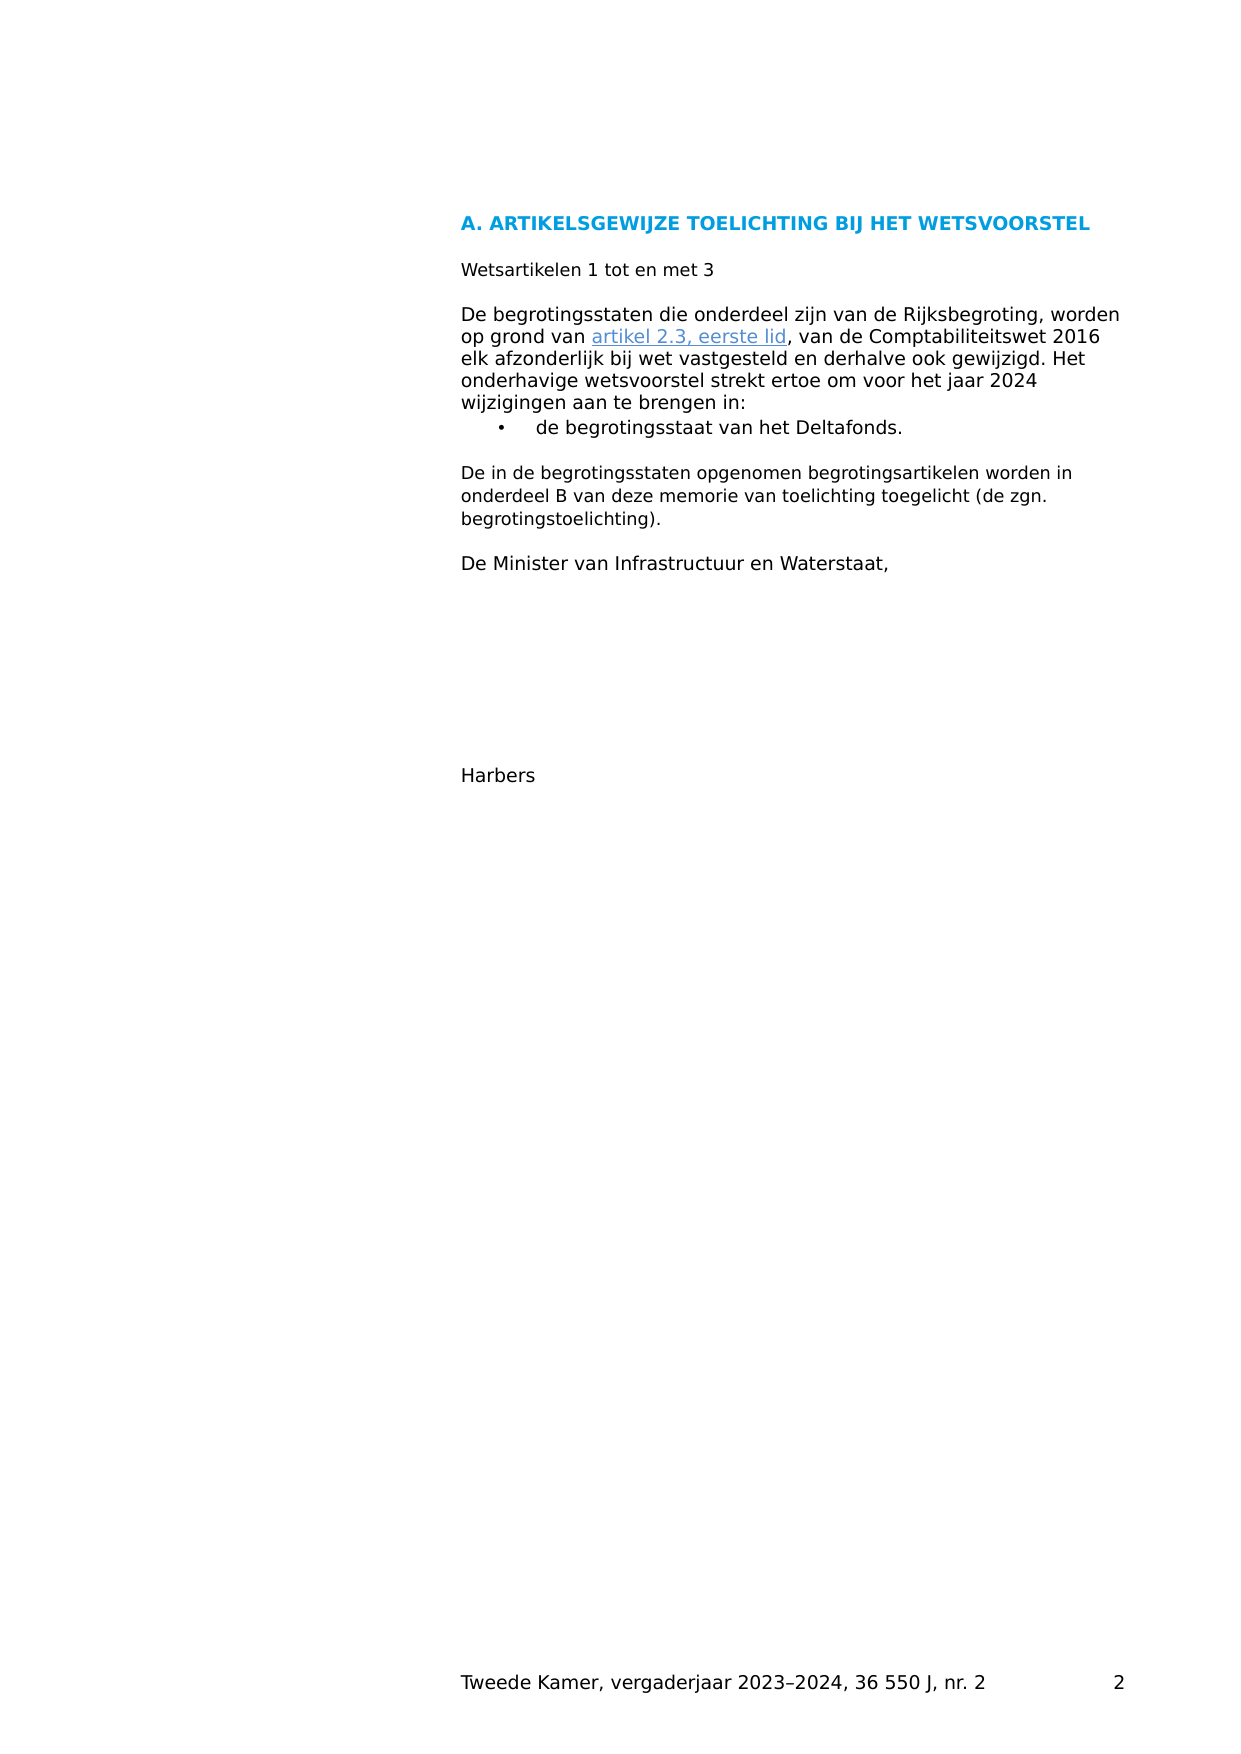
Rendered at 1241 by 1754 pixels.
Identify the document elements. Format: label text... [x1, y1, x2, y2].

list de begrotingsstaat van het Deltafonds. [498, 414, 1125, 439]
text De begrotingsstaten die onderdeel zijn van de Rijksbegroting, worden op grond van artikel 2.3, eerste lid, van de Comptabiliteitswet 2016 elk afzonderlijk bij wet vastgesteld en derhalve ook gewijzigd. Het onderhavige wetsvoorstel strekt ertoe om voor het jaar 2024 wijzigingen aan te brengen in: [461, 304, 1125, 414]
title A. ARTIKELSGEWIJZE TOELICHTING BIJ HET WETSVOORSTEL [461, 213, 1125, 235]
text Wetsartikelen 1 tot en met 3 [461, 258, 1125, 281]
text De in de begrotingsstaten opgenomen begrotingsartikelen worden in onderdeel B van deze memorie van toelichting toegelicht (de zgn. begrotingstoelichting). [461, 461, 1125, 530]
text Harbers [461, 765, 1125, 787]
text De Minister van Infrastructuur en Waterstaat, [461, 553, 1125, 575]
